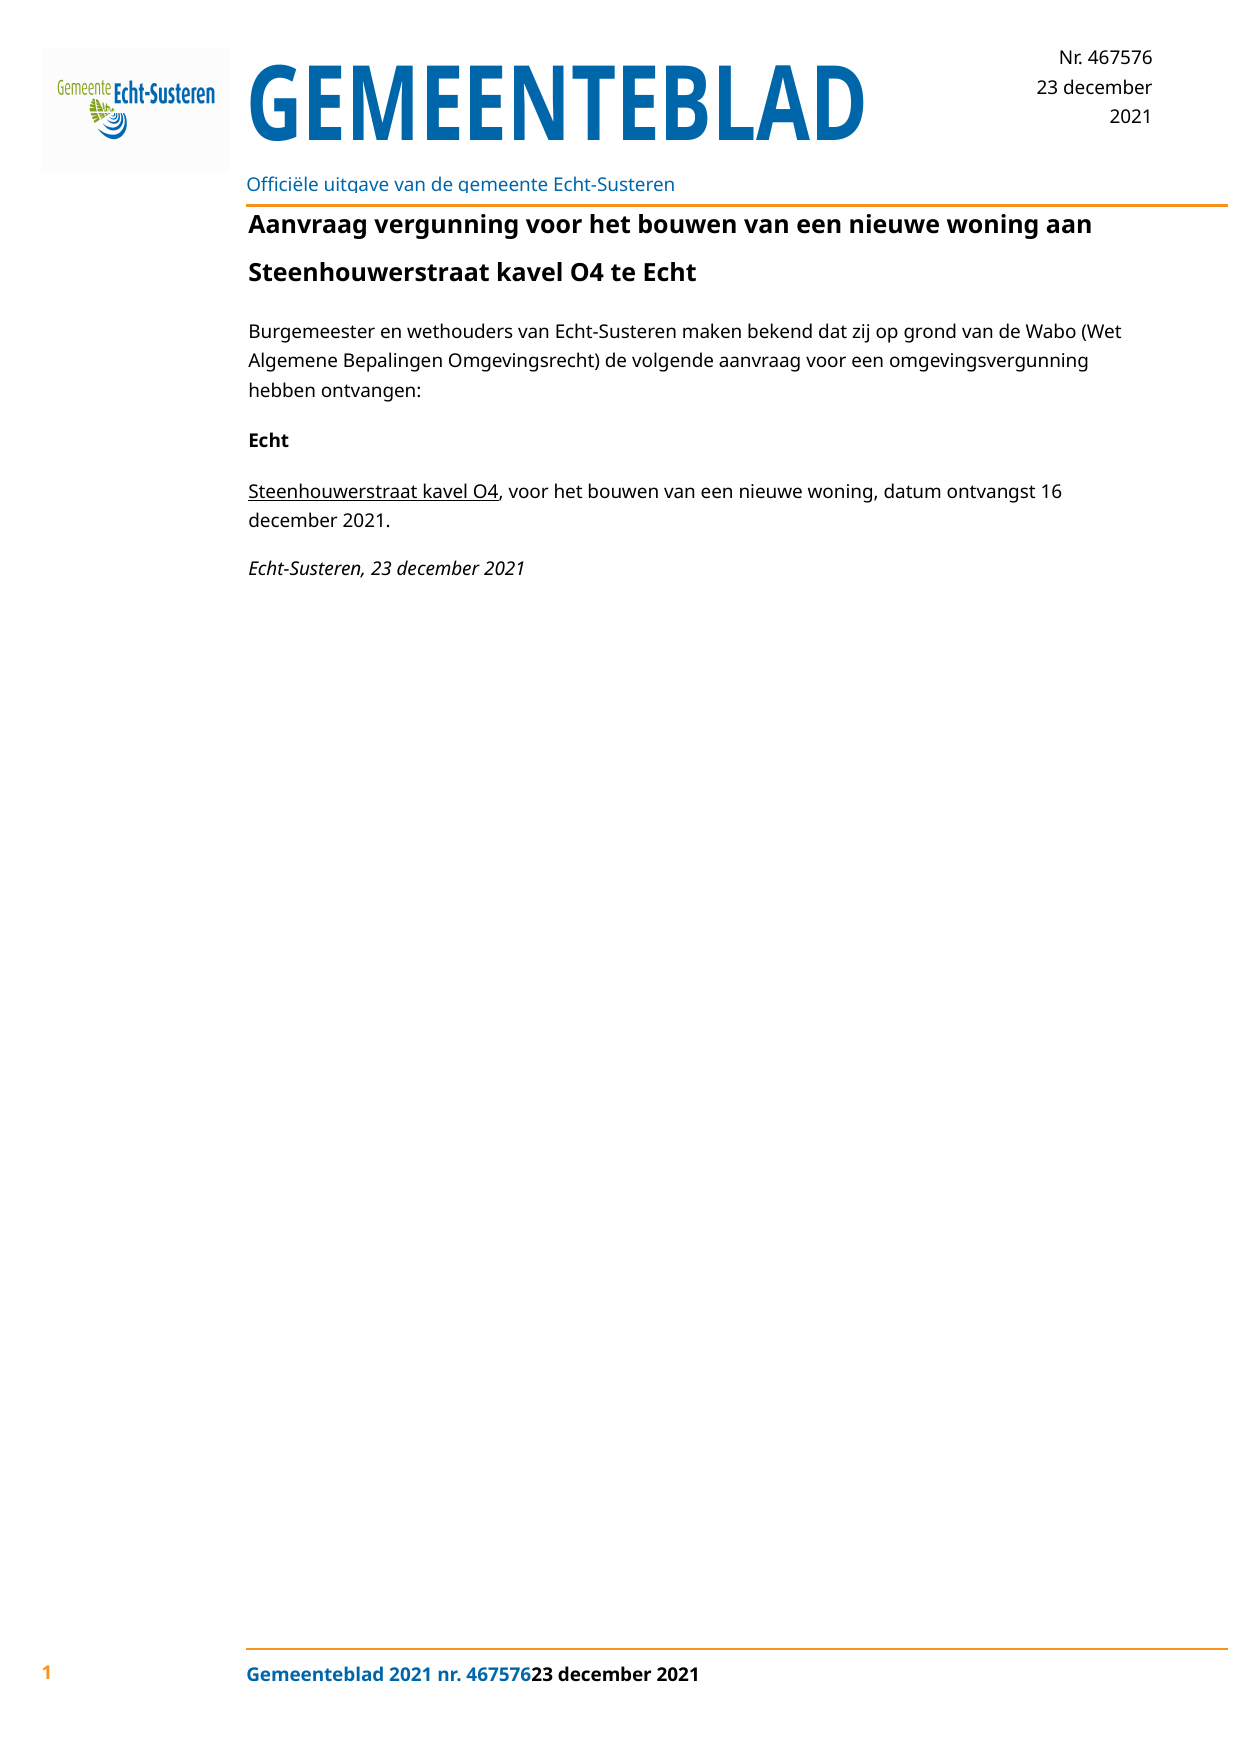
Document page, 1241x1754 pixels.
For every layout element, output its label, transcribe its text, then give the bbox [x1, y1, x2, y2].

text Echt [248, 427, 1152, 453]
text Echt-Susteren, 23 december 2021 [248, 555, 1152, 581]
text Aanvraag vergunning voor het bouwen van een nieuwe woning aan Steenhouwerstraat kavel O4 te Echt [248, 207, 1152, 288]
text Burgemeester en wethouders van Echt-Susteren maken bekend dat zij op grond van de Wabo (Wet Algemene Bepalingen Omgevingsrecht) de volgende aanvraag voor een omgevingsvergunning hebben ontvangen: [248, 318, 1152, 403]
picture [41, 47, 231, 172]
text Steenhouwerstraat kavel O4, voor het bouwen van een nieuwe woning, datum ontvangst 16 december 2021. [248, 478, 1152, 533]
